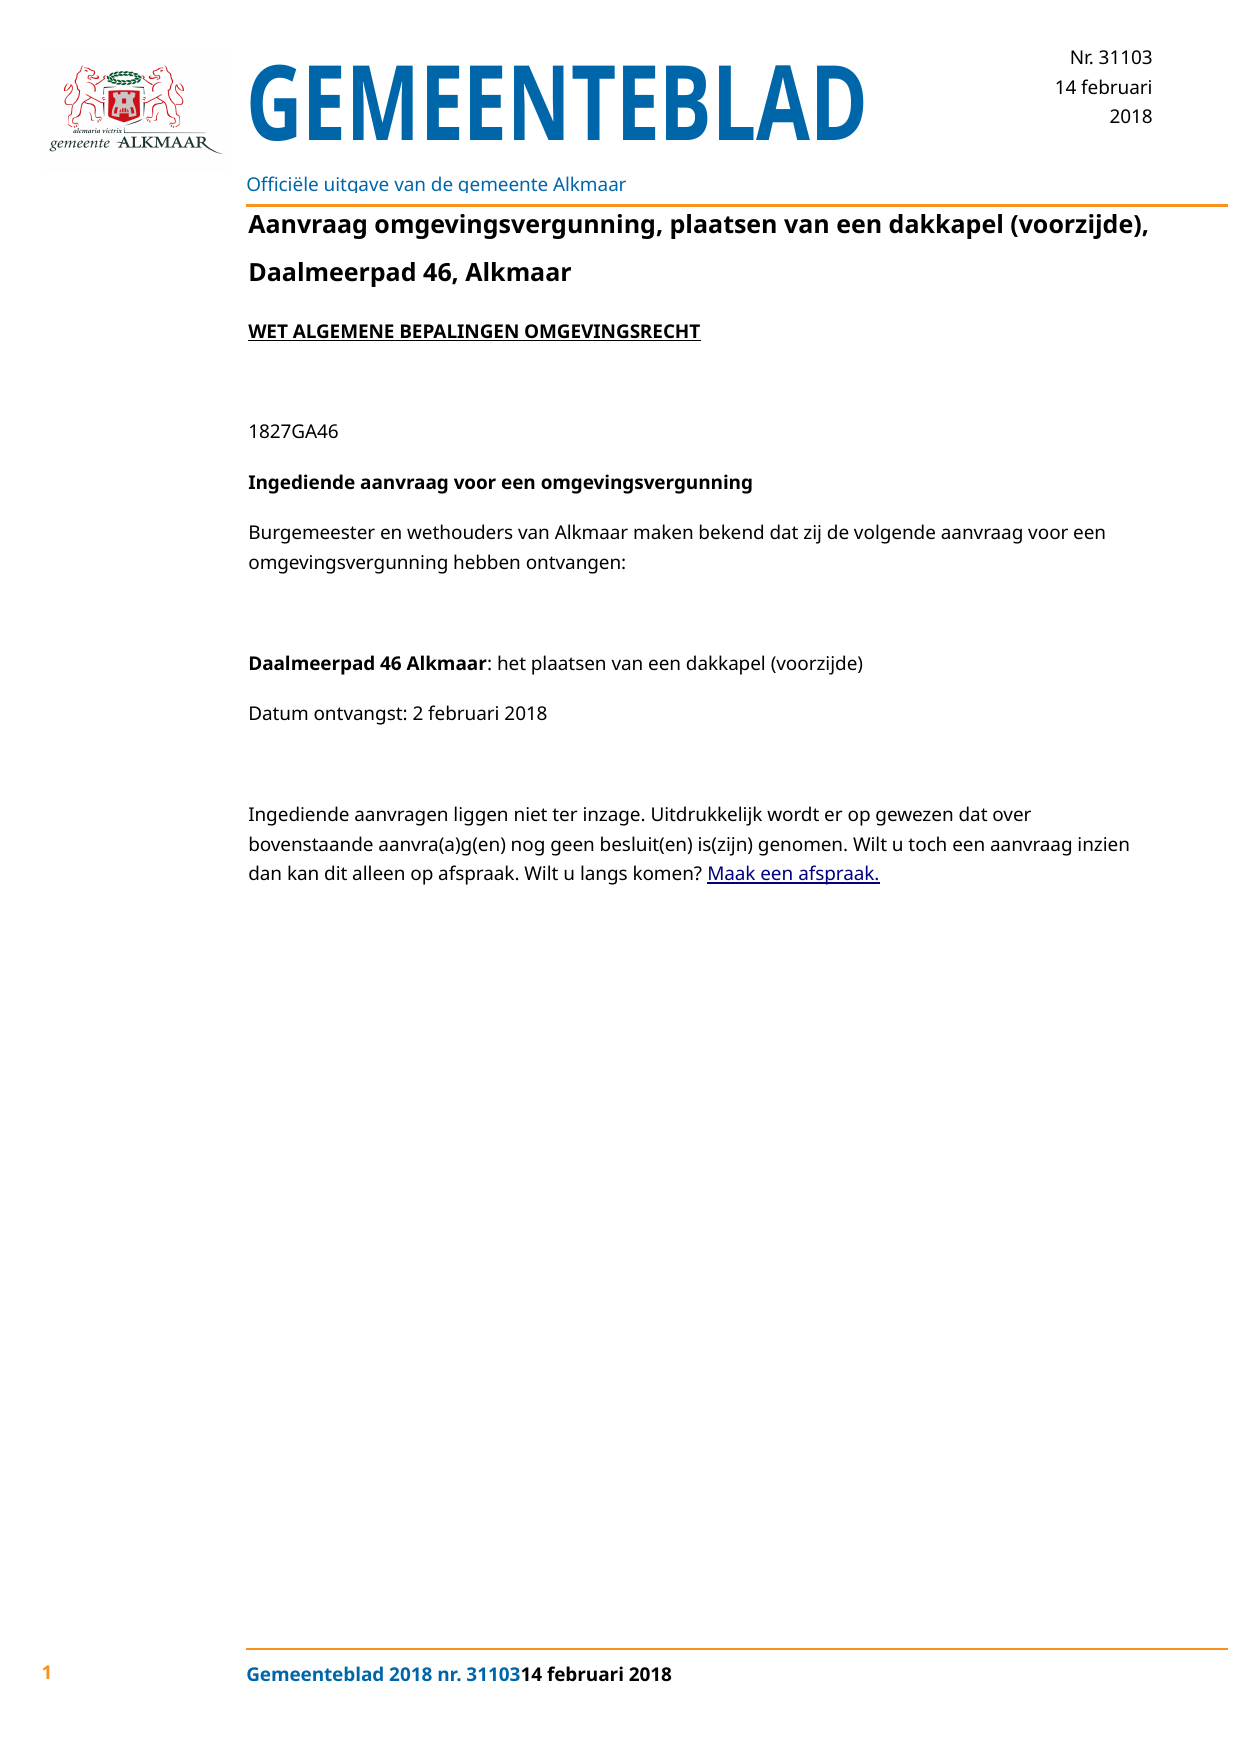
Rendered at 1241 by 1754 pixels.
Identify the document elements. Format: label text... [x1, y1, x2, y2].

text WET ALGEMENE BEPALINGEN OMGEVINGSRECHT [248, 318, 1152, 344]
text Datum ontvangst: 2 februari 2018 [248, 700, 1152, 726]
text Daalmeerpad 46 Alkmaar: het plaatsen van een dakkapel (voorzijde) [248, 650, 1152, 676]
text Ingediende aanvraag voor een omgevingsvergunning [248, 469, 1152, 495]
text Aanvraag omgevingsvergunning, plaatsen van een dakkapel (voorzijde), Daalmeerpad 46, Alkmaar [248, 207, 1152, 288]
picture [41, 47, 231, 172]
text 1827GA46 [248, 419, 1152, 444]
text Burgemeester en wethouders van Alkmaar maken bekend dat zij de volgende aanvraag voor een omgevingsvergunning hebben ontvangen: [248, 519, 1152, 575]
text Ingediende aanvragen liggen niet ter inzage. Uitdrukkelijk wordt er op gewezen dat over bovenstaande aanvra(a)g(en) nog geen besluit(en) is(zijn) genomen. Wilt u toch een aanvraag inzien dan kan dit alleen op afspraak. Wilt u langs komen? Maak een afspraak. [248, 801, 1152, 886]
